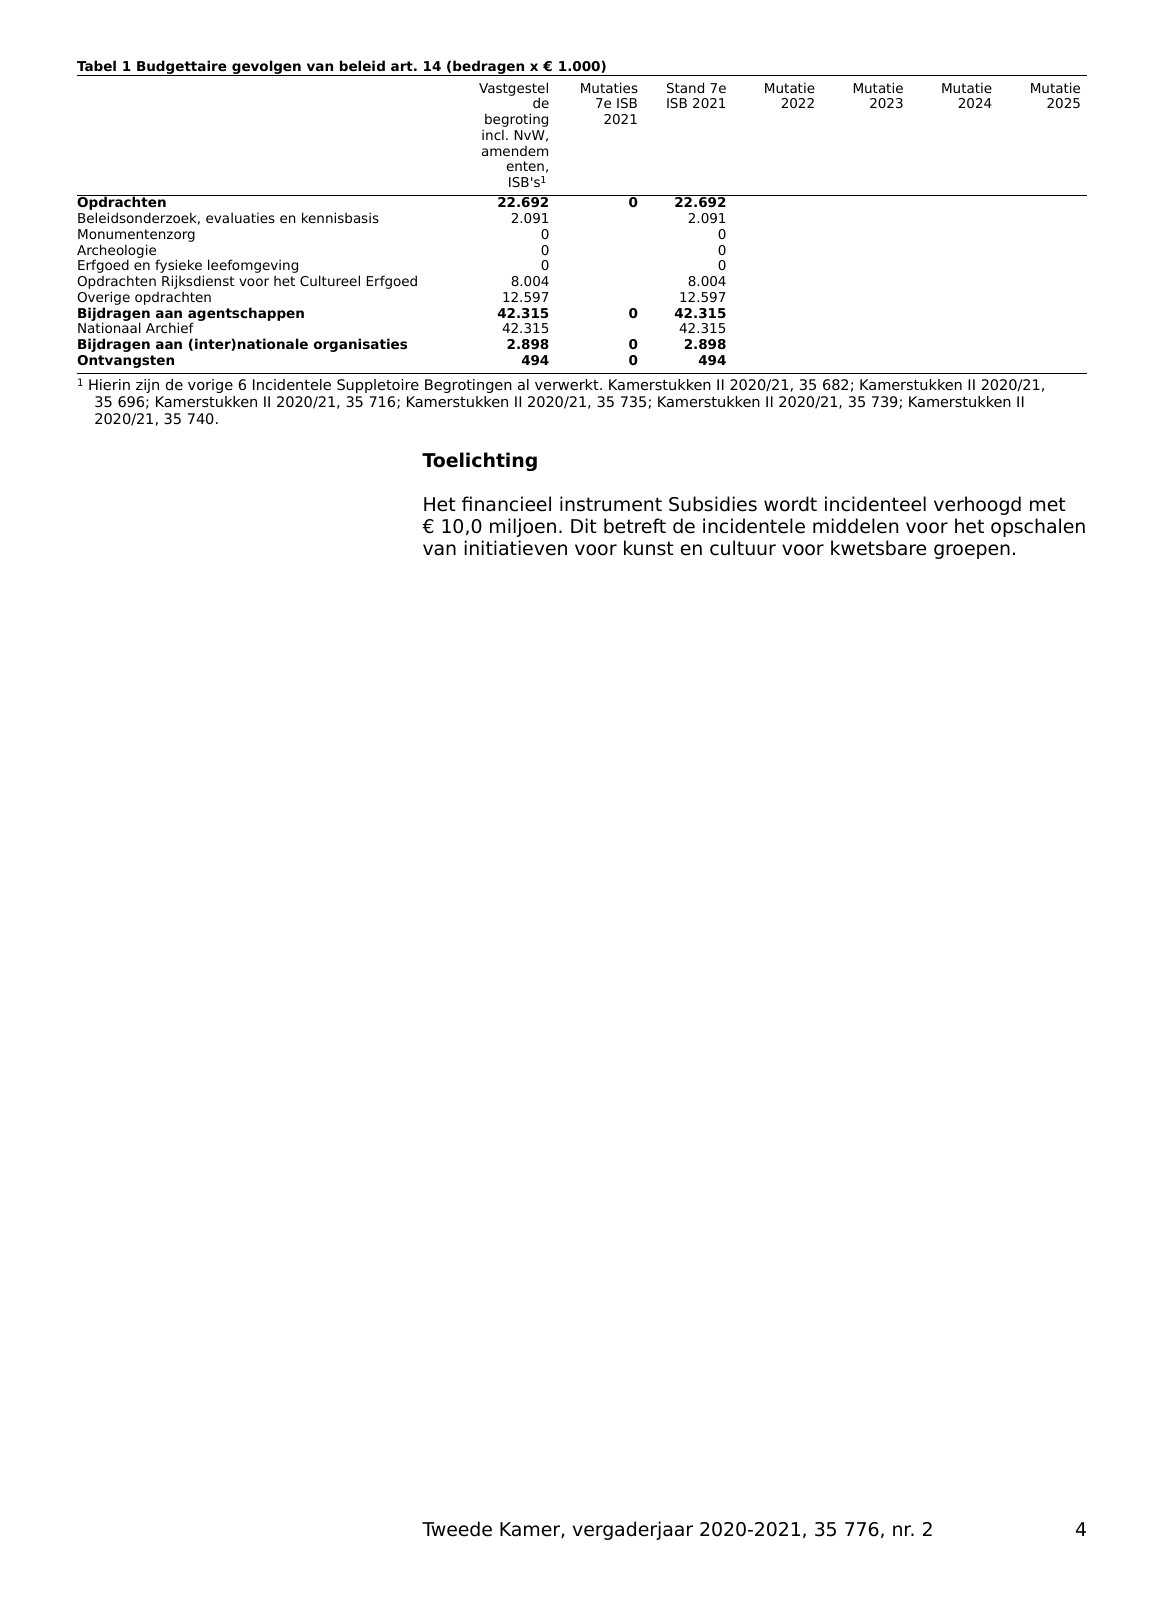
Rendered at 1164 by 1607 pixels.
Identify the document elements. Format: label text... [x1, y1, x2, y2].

table_cell Mutatie 2023 [821, 76, 909, 195]
table_cell 0 [555, 353, 644, 373]
table_cell [821, 196, 909, 211]
table_cell 42.315 [644, 305, 732, 321]
table_cell Mutatie 2025 [998, 76, 1087, 195]
table_cell [555, 227, 644, 242]
table_cell Mutaties 7e ISB 2021 [555, 76, 644, 195]
table_cell [821, 243, 909, 258]
table_cell Opdrachten [77, 196, 466, 211]
table_cell [732, 290, 821, 305]
subtitle Toelichting [422, 450, 1087, 472]
table_cell [998, 290, 1087, 305]
table_cell [555, 243, 644, 258]
table_cell Ontvangsten [77, 353, 466, 373]
table_cell Mutatie 2022 [732, 76, 821, 195]
table_cell 0 [555, 305, 644, 321]
table_cell [732, 196, 821, 211]
table_cell [732, 243, 821, 258]
table_cell [821, 305, 909, 321]
table_cell [909, 305, 998, 321]
table_cell 2.898 [644, 337, 732, 353]
table_cell 22.692 [466, 196, 555, 211]
table_cell 0 [555, 337, 644, 353]
table_cell [732, 227, 821, 242]
table_cell [732, 274, 821, 290]
table_cell 0 [644, 258, 732, 274]
table_cell [998, 196, 1087, 211]
table_cell [732, 337, 821, 353]
table_cell [821, 337, 909, 353]
table_cell [909, 321, 998, 337]
table_cell [909, 337, 998, 353]
table_cell [821, 211, 909, 227]
table_cell [821, 274, 909, 290]
table_cell [821, 258, 909, 274]
table_cell [555, 321, 644, 337]
table_cell Bijdragen aan agentschappen [77, 305, 466, 321]
table_cell [555, 290, 644, 305]
table_cell [732, 258, 821, 274]
table_cell Erfgoed en fysieke leefomgeving [77, 258, 466, 274]
table_cell [732, 305, 821, 321]
table_cell 0 [466, 258, 555, 274]
table_header Tabel 1 Budgettaire gevolgen van beleid art. 14 (bedragen x € 1.000) [77, 59, 1087, 75]
table_cell 12.597 [644, 290, 732, 305]
table_cell [821, 353, 909, 373]
table_cell 22.692 [644, 196, 732, 211]
table_cell [909, 274, 998, 290]
table_cell 8.004 [644, 274, 732, 290]
text Het financieel instrument Subsidies wordt incidenteel verhoogd met € 10,0 miljoen. Dit betreft de incidentele middelen voor het opschalen van initiatieven voor kunst en cultuur voor kwetsbare groepen. [422, 494, 1087, 560]
table_cell 494 [644, 353, 732, 373]
table_cell [998, 258, 1087, 274]
table_cell Vastgestelde begroting incl. NvW, amendementen, ISB's1 [466, 76, 555, 195]
table_cell [998, 227, 1087, 242]
table_cell Opdrachten Rijksdienst voor het Cultureel Erfgoed [77, 274, 466, 290]
table_cell [909, 227, 998, 242]
table_cell [998, 337, 1087, 353]
table_cell Beleidsonderzoek, evaluaties en kennisbasis [77, 211, 466, 227]
table_cell Nationaal Archief [77, 321, 466, 337]
table_cell Overige opdrachten [77, 290, 466, 305]
table_cell 1 Hierin zijn de vorige 6 Incidentele Suppletoire Begrotingen al verwerkt. Kamerstukken II 2020/21, 35 682; Kamerstukken II 2020/21, 35 696; Kamerstukken II 2020/21, 35 716; Kamerstukken II 2020/21, 35 735; Kamerstukken II 2020/21, 35 739; Kamerstukken II 2020/21, 35 740. [77, 374, 1087, 428]
table_cell [909, 196, 998, 211]
table_cell [998, 353, 1087, 373]
table_cell [732, 211, 821, 227]
table_cell Stand 7e ISB 2021 [644, 76, 732, 195]
table_cell [998, 211, 1087, 227]
table_cell 0 [644, 243, 732, 258]
table_cell [555, 258, 644, 274]
table_cell Mutatie 2024 [909, 76, 998, 195]
table_cell [77, 76, 466, 195]
table_cell 2.091 [644, 211, 732, 227]
table_cell [909, 290, 998, 305]
table_cell [998, 243, 1087, 258]
table_cell [555, 211, 644, 227]
table_cell [909, 353, 998, 373]
table_cell Bijdragen aan (inter)nationale organisaties [77, 337, 466, 353]
table_cell 2.091 [466, 211, 555, 227]
table_cell 42.315 [644, 321, 732, 337]
table_cell [732, 353, 821, 373]
table_cell Monumentenzorg [77, 227, 466, 242]
table_cell 42.315 [466, 305, 555, 321]
table_cell 494 [466, 353, 555, 373]
table_cell [821, 290, 909, 305]
table_cell [821, 321, 909, 337]
table_cell 0 [466, 227, 555, 242]
table_cell [821, 227, 909, 242]
table_cell [732, 321, 821, 337]
table_cell [909, 243, 998, 258]
table_cell 12.597 [466, 290, 555, 305]
table_cell [909, 211, 998, 227]
table_cell 0 [644, 227, 732, 242]
table_cell [909, 258, 998, 274]
table_cell [998, 274, 1087, 290]
table_cell 0 [555, 196, 644, 211]
table_cell 8.004 [466, 274, 555, 290]
table_cell 0 [466, 243, 555, 258]
table_cell 2.898 [466, 337, 555, 353]
table_cell Archeologie [77, 243, 466, 258]
table_cell [998, 321, 1087, 337]
table_cell 42.315 [466, 321, 555, 337]
table_cell [998, 305, 1087, 321]
table_cell [555, 274, 644, 290]
